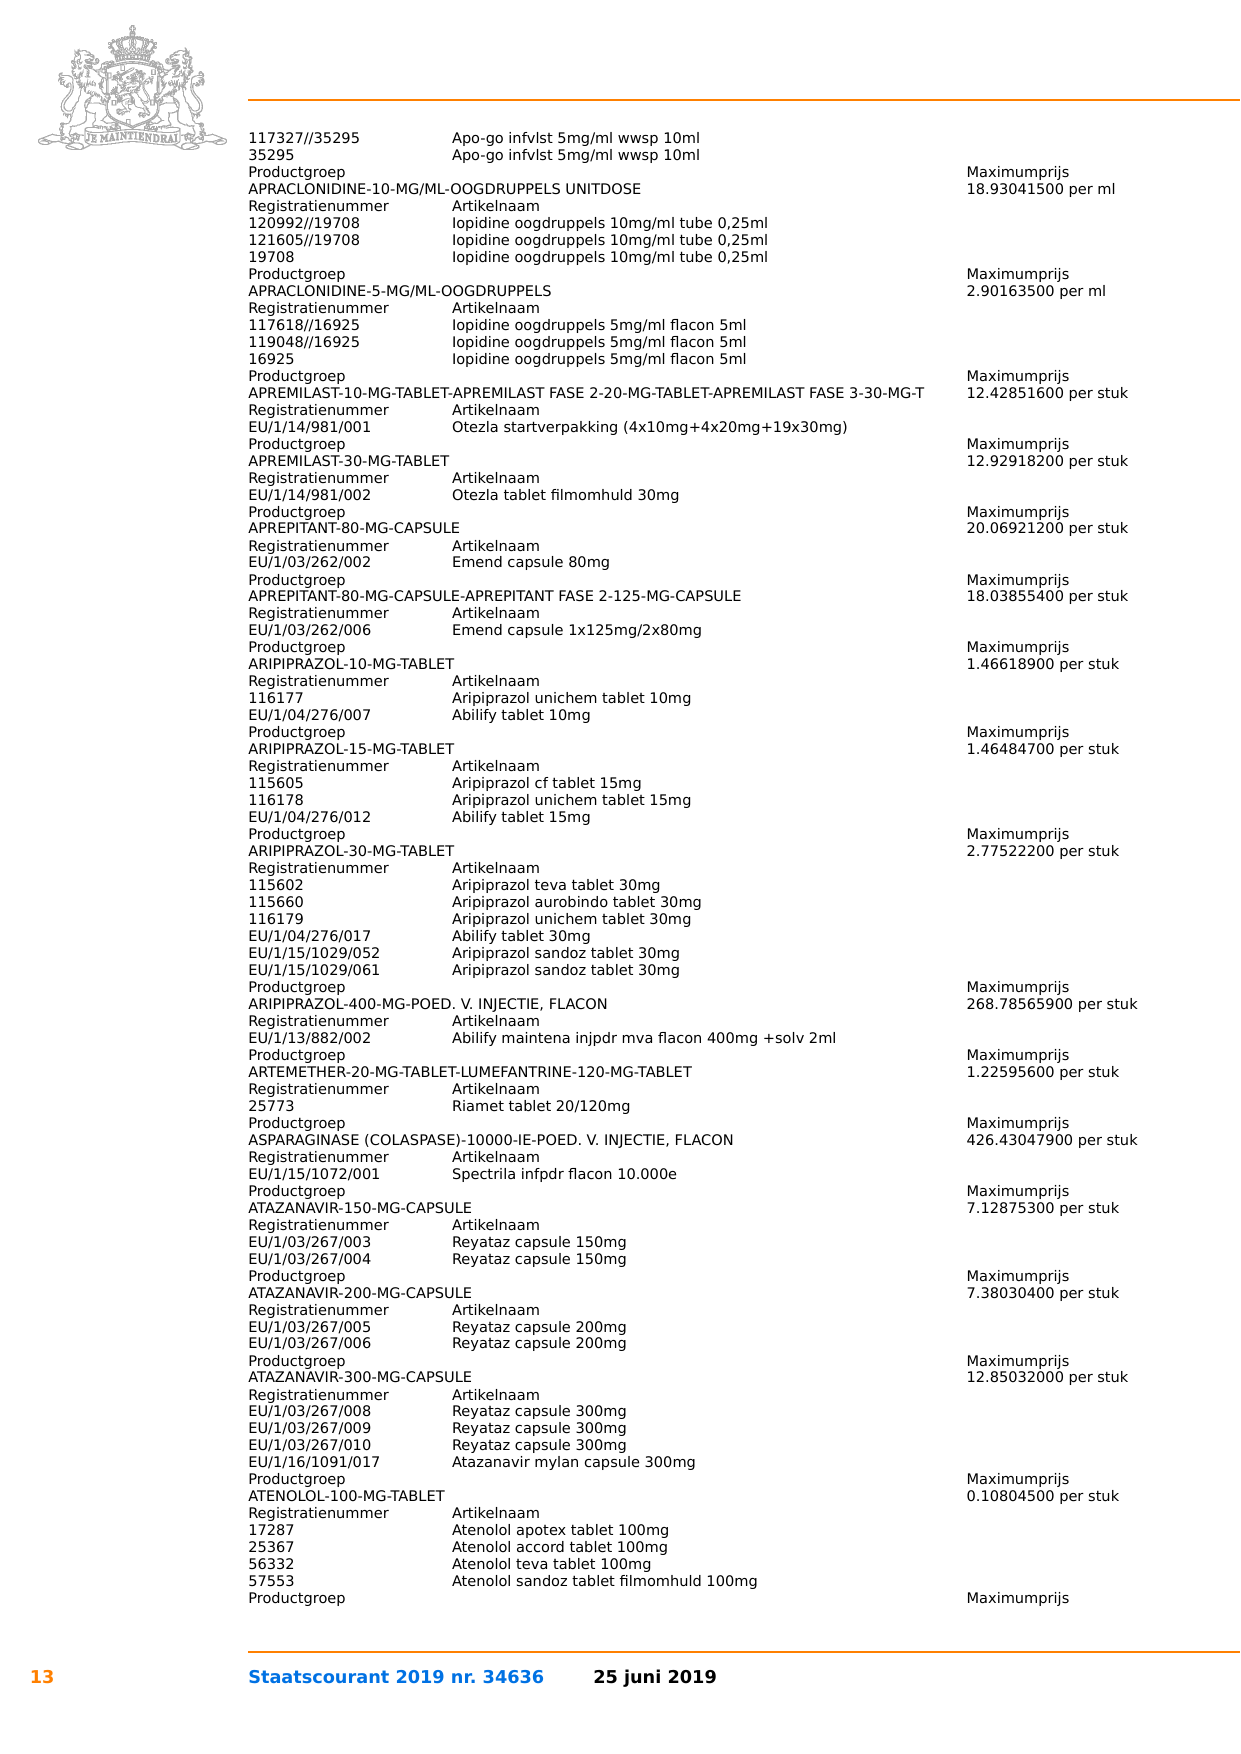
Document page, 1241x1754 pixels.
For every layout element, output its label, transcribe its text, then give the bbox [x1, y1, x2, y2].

table_cell Riamet tablet 20/120mg [446, 1098, 961, 1115]
table_cell EU/1/13/882/002 [248, 1030, 446, 1047]
table_cell APREMILAST-30-MG-TABLET [248, 453, 961, 469]
table_cell APREMILAST-10-MG-TABLET-APREMILAST FASE 2-20-MG-TABLET-APREMILAST FASE 3-30-MG-T [248, 385, 961, 402]
table_cell Abilify tablet 10mg [446, 707, 961, 724]
table_cell [961, 1098, 1163, 1115]
table_cell [961, 1013, 1163, 1030]
table_cell ATAZANAVIR-200-MG-CAPSULE [248, 1285, 961, 1301]
table_cell Iopidine oogdruppels 5mg/ml flacon 5ml [446, 351, 961, 368]
table_cell Productgroep [248, 266, 446, 283]
table_cell [446, 436, 961, 452]
table_cell Maximumprijs [961, 368, 1163, 384]
table_cell 117618//16925 [248, 317, 446, 334]
table_cell Productgroep [248, 1047, 446, 1064]
table_cell Productgroep [248, 1590, 446, 1607]
table_cell Apo-go infvlst 5mg/ml wwsp 10ml [446, 130, 961, 147]
table_cell Productgroep [248, 1353, 446, 1369]
table_cell EU/1/03/267/005 [248, 1319, 446, 1335]
table_cell [961, 317, 1163, 334]
table_cell Reyataz capsule 300mg [446, 1403, 961, 1420]
table_cell Maximumprijs [961, 571, 1163, 588]
table_cell Registratienummer [248, 860, 446, 877]
table_cell [961, 1319, 1163, 1335]
table_cell 20.06921200 per stuk [961, 520, 1163, 537]
table_cell ARIPIPRAZOL-400-MG-POED. V. INJECTIE, FLACON [248, 996, 961, 1013]
table_cell Otezla startverpakking (4x10mg+4x20mg+19x30mg) [446, 419, 961, 436]
table_cell Artikelnaam [446, 402, 961, 418]
table_cell 12.92918200 per stuk [961, 453, 1163, 469]
table_cell Aripiprazol unichem tablet 15mg [446, 792, 961, 809]
table_cell 56332 [248, 1556, 446, 1573]
table_cell Artikelnaam [446, 1149, 961, 1166]
table_cell Iopidine oogdruppels 10mg/ml tube 0,25ml [446, 215, 961, 232]
table_cell [446, 266, 961, 283]
table_cell EU/1/03/267/004 [248, 1251, 446, 1267]
table_cell 121605//19708 [248, 232, 446, 249]
table_cell [961, 198, 1163, 215]
table_cell [446, 1115, 961, 1132]
table_cell 19708 [248, 249, 446, 266]
table_cell EU/1/16/1091/017 [248, 1454, 446, 1471]
table_cell 2.77522200 per stuk [961, 843, 1163, 860]
table_cell [961, 1335, 1163, 1352]
table_cell [961, 1166, 1163, 1183]
table_cell [961, 605, 1163, 622]
table_cell Artikelnaam [446, 470, 961, 486]
table_cell ARTEMETHER-20-MG-TABLET-LUMEFANTRINE-120-MG-TABLET [248, 1064, 961, 1081]
table_cell 12.85032000 per stuk [961, 1369, 1163, 1386]
table_cell Registratienummer [248, 758, 446, 775]
table_cell EU/1/03/267/009 [248, 1420, 446, 1437]
table_cell 18.93041500 per ml [961, 181, 1163, 198]
table_cell Productgroep [248, 1183, 446, 1199]
table_cell Artikelnaam [446, 1301, 961, 1318]
table_cell EU/1/03/267/006 [248, 1335, 446, 1352]
table_cell [961, 809, 1163, 826]
table_cell Registratienummer [248, 1301, 446, 1318]
table_cell [446, 1047, 961, 1064]
table_cell 1.22595600 per stuk [961, 1064, 1163, 1081]
table_cell ATAZANAVIR-300-MG-CAPSULE [248, 1369, 961, 1386]
table_cell Maximumprijs [961, 266, 1163, 283]
table_cell APREPITANT-80-MG-CAPSULE-APREPITANT FASE 2-125-MG-CAPSULE [248, 588, 961, 605]
table_cell Productgroep [248, 979, 446, 996]
table_cell Emend capsule 80mg [446, 554, 961, 571]
table_cell Maximumprijs [961, 1115, 1163, 1132]
table_cell Artikelnaam [446, 605, 961, 622]
table_cell Registratienummer [248, 198, 446, 215]
table_cell Artikelnaam [446, 1505, 961, 1522]
table_cell Productgroep [248, 368, 446, 384]
table_cell ARIPIPRAZOL-10-MG-TABLET [248, 656, 961, 673]
table_cell Iopidine oogdruppels 5mg/ml flacon 5ml [446, 334, 961, 351]
table_cell [961, 1234, 1163, 1251]
table_cell EU/1/03/267/010 [248, 1437, 446, 1454]
table_cell [961, 538, 1163, 554]
table_cell [961, 707, 1163, 724]
table_cell APRACLONIDINE-5-MG/ML-OOGDRUPPELS [248, 283, 961, 300]
table_cell [961, 928, 1163, 945]
table_cell EU/1/15/1029/052 [248, 945, 446, 962]
table_cell Maximumprijs [961, 1047, 1163, 1064]
table_cell Registratienummer [248, 673, 446, 690]
table_cell Reyataz capsule 150mg [446, 1251, 961, 1267]
table_cell [446, 826, 961, 843]
table_cell [961, 1437, 1163, 1454]
table_cell Abilify maintena injpdr mva flacon 400mg +solv 2ml [446, 1030, 961, 1047]
table_cell ASPARAGINASE (COLASPASE)-10000-IE-POED. V. INJECTIE, FLACON [248, 1132, 961, 1149]
table_cell Artikelnaam [446, 758, 961, 775]
table_cell [446, 724, 961, 741]
table_cell Registratienummer [248, 538, 446, 554]
table_cell Productgroep [248, 1268, 446, 1284]
table_cell Reyataz capsule 200mg [446, 1319, 961, 1335]
table_cell Maximumprijs [961, 504, 1163, 520]
table_cell Maximumprijs [961, 164, 1163, 181]
table_cell APRACLONIDINE-10-MG/ML-OOGDRUPPELS UNITDOSE [248, 181, 961, 198]
table_cell Abilify tablet 15mg [446, 809, 961, 826]
table_cell 2.90163500 per ml [961, 283, 1163, 300]
table_cell 17287 [248, 1522, 446, 1539]
table_cell 117327//35295 [248, 130, 446, 147]
table_cell Productgroep [248, 1115, 446, 1132]
table_cell Registratienummer [248, 470, 446, 486]
table_cell Aripiprazol teva tablet 30mg [446, 877, 961, 894]
table_cell Productgroep [248, 571, 446, 588]
table_cell [961, 690, 1163, 707]
table_cell Abilify tablet 30mg [446, 928, 961, 945]
table_cell APREPITANT-80-MG-CAPSULE [248, 520, 961, 537]
table_cell Maximumprijs [961, 1471, 1163, 1488]
table_cell 119048//16925 [248, 334, 446, 351]
table_cell Aripiprazol unichem tablet 10mg [446, 690, 961, 707]
table_cell 426.43047900 per stuk [961, 1132, 1163, 1149]
table_cell EU/1/03/262/002 [248, 554, 446, 571]
table_cell [961, 215, 1163, 232]
table_cell [961, 1522, 1163, 1539]
table_cell Atenolol sandoz tablet filmomhuld 100mg [446, 1573, 961, 1590]
table_cell [961, 1030, 1163, 1047]
table_cell [961, 1454, 1163, 1471]
table_cell [961, 232, 1163, 249]
table_cell ARIPIPRAZOL-30-MG-TABLET [248, 843, 961, 860]
table_cell EU/1/03/262/006 [248, 622, 446, 639]
table_cell 120992//19708 [248, 215, 446, 232]
table_cell [961, 334, 1163, 351]
table_cell [961, 1505, 1163, 1522]
table_cell [961, 300, 1163, 317]
table_cell Iopidine oogdruppels 10mg/ml tube 0,25ml [446, 249, 961, 266]
table_cell [961, 877, 1163, 894]
table_cell [446, 1471, 961, 1488]
table_cell Reyataz capsule 200mg [446, 1335, 961, 1352]
table_cell Maximumprijs [961, 724, 1163, 741]
table_cell Productgroep [248, 436, 446, 452]
table_cell Artikelnaam [446, 1217, 961, 1233]
table_cell [961, 470, 1163, 486]
table_cell Registratienummer [248, 605, 446, 622]
table_cell 18.03855400 per stuk [961, 588, 1163, 605]
table_cell [961, 1386, 1163, 1403]
table_cell Registratienummer [248, 1217, 446, 1233]
table_cell EU/1/15/1072/001 [248, 1166, 446, 1183]
table_cell EU/1/14/981/001 [248, 419, 446, 436]
table_cell 115605 [248, 775, 446, 792]
table_cell Artikelnaam [446, 673, 961, 690]
table_cell Emend capsule 1x125mg/2x80mg [446, 622, 961, 639]
table_cell [961, 1556, 1163, 1573]
table_cell Otezla tablet filmomhuld 30mg [446, 486, 961, 503]
table_cell 0.10804500 per stuk [961, 1488, 1163, 1505]
table_cell EU/1/04/276/007 [248, 707, 446, 724]
table_cell Maximumprijs [961, 639, 1163, 656]
table_cell [446, 1268, 961, 1284]
table_cell 115660 [248, 894, 446, 911]
table_cell Registratienummer [248, 300, 446, 317]
table_cell Maximumprijs [961, 436, 1163, 452]
table_cell ATENOLOL-100-MG-TABLET [248, 1488, 961, 1505]
picture [38, 25, 227, 150]
table_cell Atenolol apotex tablet 100mg [446, 1522, 961, 1539]
table_cell Atenolol teva tablet 100mg [446, 1556, 961, 1573]
table_cell Atazanavir mylan capsule 300mg [446, 1454, 961, 1471]
table_cell [961, 249, 1163, 266]
table_cell [961, 147, 1163, 164]
table_cell Registratienummer [248, 1386, 446, 1403]
table_cell Artikelnaam [446, 538, 961, 554]
table_cell [446, 571, 961, 588]
table_cell [961, 911, 1163, 928]
table_cell Maximumprijs [961, 1353, 1163, 1369]
table_cell [446, 164, 961, 181]
table_cell Maximumprijs [961, 826, 1163, 843]
table_cell Registratienummer [248, 1081, 446, 1098]
table_cell [446, 639, 961, 656]
table_cell Iopidine oogdruppels 10mg/ml tube 0,25ml [446, 232, 961, 249]
table_cell Artikelnaam [446, 860, 961, 877]
table_cell [961, 1081, 1163, 1098]
table_cell 16925 [248, 351, 446, 368]
table_cell [961, 673, 1163, 690]
table_cell Spectrila infpdr flacon 10.000e [446, 1166, 961, 1183]
table_cell [961, 894, 1163, 911]
table_cell Reyataz capsule 150mg [446, 1234, 961, 1251]
table_cell Artikelnaam [446, 1013, 961, 1030]
table_cell Artikelnaam [446, 1081, 961, 1098]
table_cell Productgroep [248, 504, 446, 520]
table_cell [961, 860, 1163, 877]
table_cell 7.38030400 per stuk [961, 1285, 1163, 1301]
table_cell Aripiprazol cf tablet 15mg [446, 775, 961, 792]
table_cell 116178 [248, 792, 446, 809]
table_cell [961, 775, 1163, 792]
table_cell 1.46484700 per stuk [961, 741, 1163, 758]
table_cell [446, 1353, 961, 1369]
table_cell 12.42851600 per stuk [961, 385, 1163, 402]
table_cell 57553 [248, 1573, 446, 1590]
table_cell [961, 1403, 1163, 1420]
table_cell Aripiprazol unichem tablet 30mg [446, 911, 961, 928]
table_cell Productgroep [248, 1471, 446, 1488]
table_cell Productgroep [248, 164, 446, 181]
table_cell Apo-go infvlst 5mg/ml wwsp 10ml [446, 147, 961, 164]
table_cell 115602 [248, 877, 446, 894]
table_cell ATAZANAVIR-150-MG-CAPSULE [248, 1200, 961, 1217]
table_cell Maximumprijs [961, 1590, 1163, 1607]
table_cell [961, 486, 1163, 503]
table_cell [961, 1217, 1163, 1233]
table_cell [961, 419, 1163, 436]
table_cell Productgroep [248, 724, 446, 741]
table_cell [446, 979, 961, 996]
table_cell Artikelnaam [446, 1386, 961, 1403]
table_cell Maximumprijs [961, 979, 1163, 996]
table_cell Iopidine oogdruppels 5mg/ml flacon 5ml [446, 317, 961, 334]
table_cell ARIPIPRAZOL-15-MG-TABLET [248, 741, 961, 758]
table_cell Artikelnaam [446, 198, 961, 215]
table_cell [961, 792, 1163, 809]
table_cell [961, 945, 1163, 962]
table_cell EU/1/03/267/003 [248, 1234, 446, 1251]
table_cell [961, 1539, 1163, 1556]
table_cell [961, 1251, 1163, 1267]
table_cell 116179 [248, 911, 446, 928]
table_cell Atenolol accord tablet 100mg [446, 1539, 961, 1556]
table_cell [961, 351, 1163, 368]
table_cell [961, 130, 1163, 147]
table_cell 25367 [248, 1539, 446, 1556]
table_cell [961, 402, 1163, 418]
table_cell Productgroep [248, 639, 446, 656]
table_cell Aripiprazol sandoz tablet 30mg [446, 962, 961, 979]
table_cell 7.12875300 per stuk [961, 1200, 1163, 1217]
table_cell 35295 [248, 147, 446, 164]
table_cell 268.78565900 per stuk [961, 996, 1163, 1013]
table_cell Reyataz capsule 300mg [446, 1437, 961, 1454]
table_cell [961, 1301, 1163, 1318]
table_cell EU/1/14/981/002 [248, 486, 446, 503]
table_cell 25773 [248, 1098, 446, 1115]
table_cell Aripiprazol sandoz tablet 30mg [446, 945, 961, 962]
table_cell Maximumprijs [961, 1268, 1163, 1284]
table_cell [961, 962, 1163, 979]
table_cell 1.46618900 per stuk [961, 656, 1163, 673]
table_cell Registratienummer [248, 1149, 446, 1166]
table_cell [446, 504, 961, 520]
table_cell Registratienummer [248, 1013, 446, 1030]
table_cell [961, 758, 1163, 775]
table_cell [961, 1573, 1163, 1590]
table_cell [446, 368, 961, 384]
table_cell [961, 554, 1163, 571]
table_cell [961, 622, 1163, 639]
table_cell EU/1/04/276/012 [248, 809, 446, 826]
table_cell Registratienummer [248, 402, 446, 418]
table_cell 116177 [248, 690, 446, 707]
table_cell Registratienummer [248, 1505, 446, 1522]
table_cell Aripiprazol aurobindo tablet 30mg [446, 894, 961, 911]
table_cell [446, 1590, 961, 1607]
table_cell [446, 1183, 961, 1199]
table_cell [961, 1420, 1163, 1437]
table_cell Artikelnaam [446, 300, 961, 317]
table_cell Productgroep [248, 826, 446, 843]
table_cell Maximumprijs [961, 1183, 1163, 1199]
table_cell EU/1/03/267/008 [248, 1403, 446, 1420]
table_cell [961, 1149, 1163, 1166]
table_cell Reyataz capsule 300mg [446, 1420, 961, 1437]
table_cell EU/1/15/1029/061 [248, 962, 446, 979]
table_cell EU/1/04/276/017 [248, 928, 446, 945]
